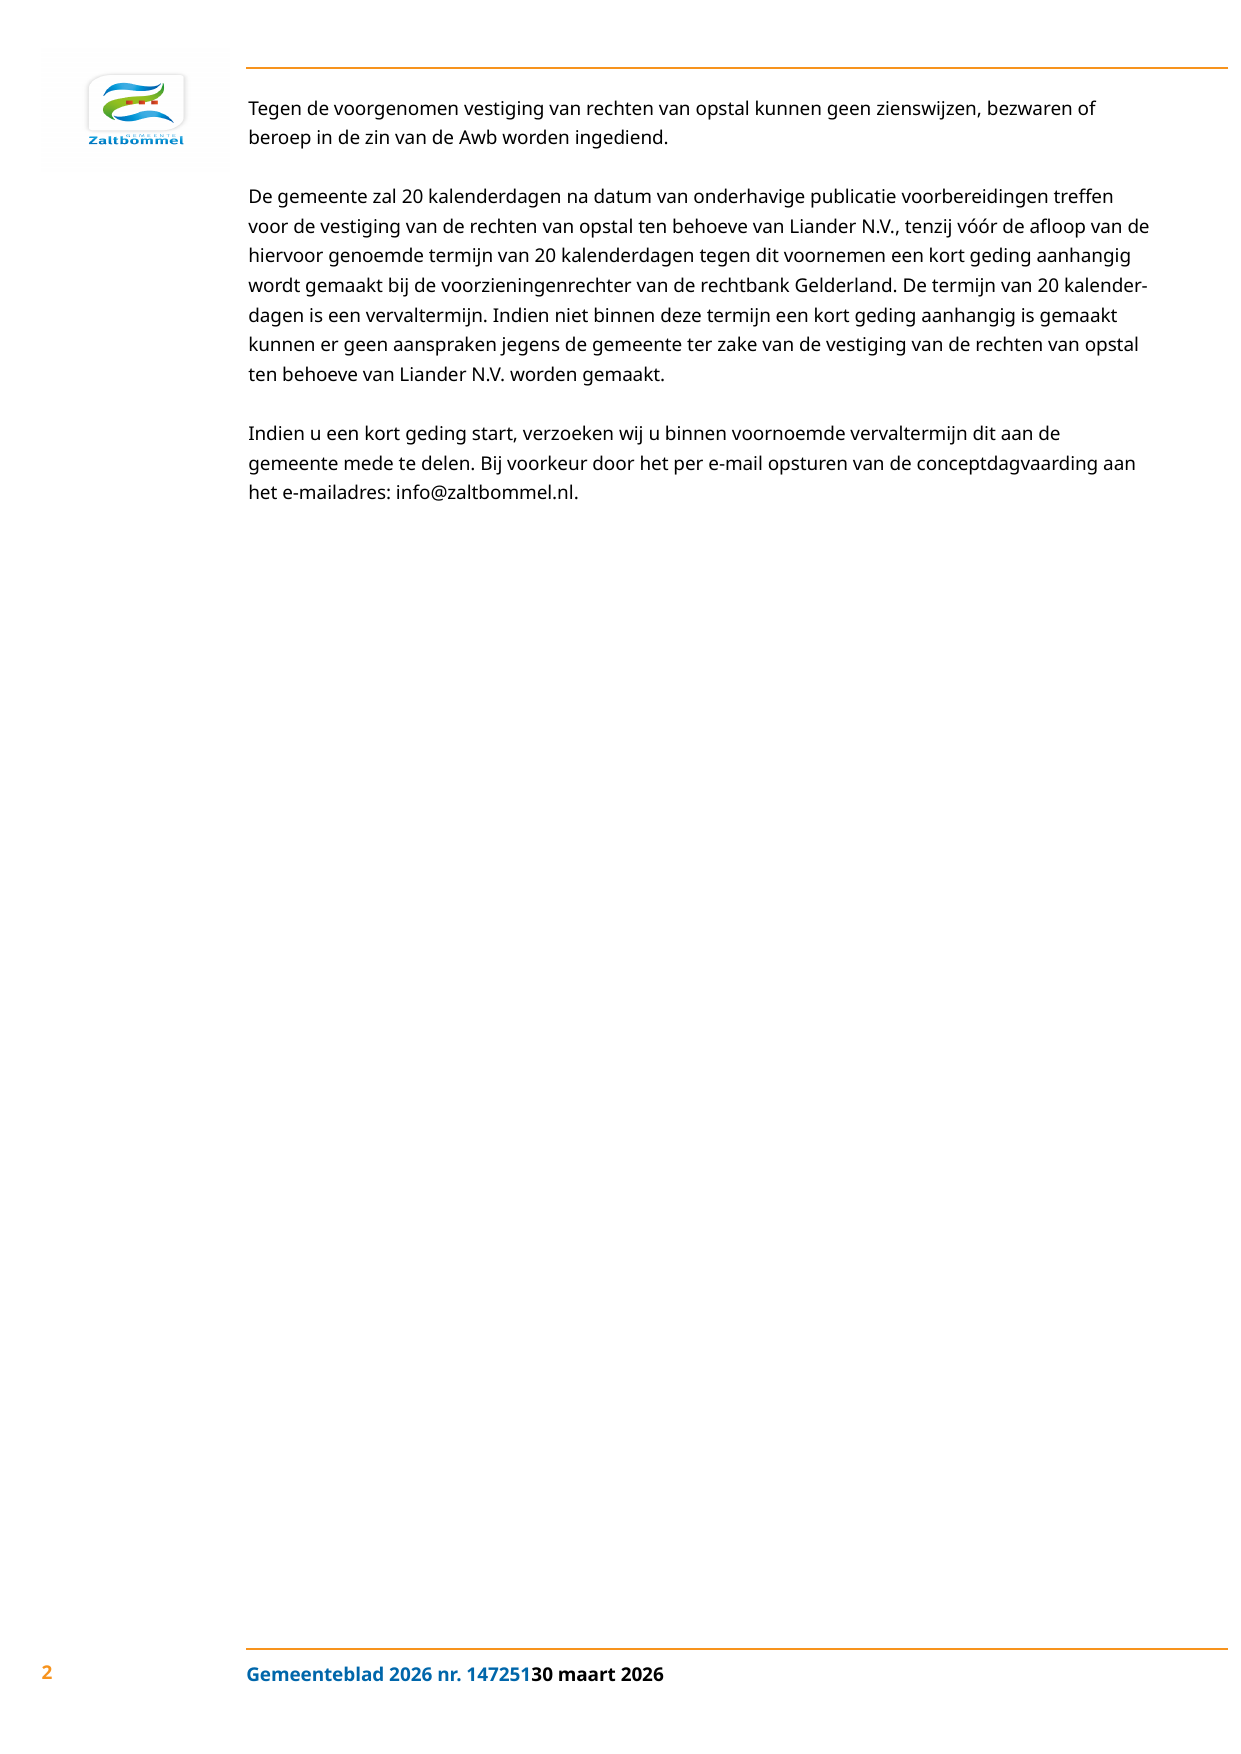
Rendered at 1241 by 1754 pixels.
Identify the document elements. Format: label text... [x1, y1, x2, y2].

text Indien u een kort geding start, verzoeken wij u binnen voornoemde vervaltermijn dit aan de gemeente mede te delen. Bij voorkeur door het per e-mail opsturen van de conceptdagvaarding aan het e-mailadres: info@zaltbommel.nl. [248, 420, 1152, 505]
text Tegen de voorgenomen vestiging van rechten van opstal kunnen geen zienswijzen, bezwaren of beroep in de zin van de Awb worden ingediend. [248, 95, 1152, 150]
picture [41, 47, 231, 172]
text De gemeente zal 20 kalenderdagen na datum van onderhavige publicatie voorbereidingen treffen voor de vestiging van de rechten van opstal ten behoeve van Liander N.V., tenzij vóór de afloop van de hiervoor genoemde termijn van 20 kalenderdagen tegen dit voornemen een kort geding aanhangig wordt gemaakt bij de voorzieningenrechter van de rechtbank Gelderland. De termijn van 20 kalender- dagen is een vervaltermijn. Indien niet binnen deze termijn een kort geding aanhangig is gemaakt kunnen er geen aanspraken jegens de gemeente ter zake van de vestiging van de rechten van opstal ten behoeve van Liander N.V. worden gemaakt. [248, 183, 1152, 387]
